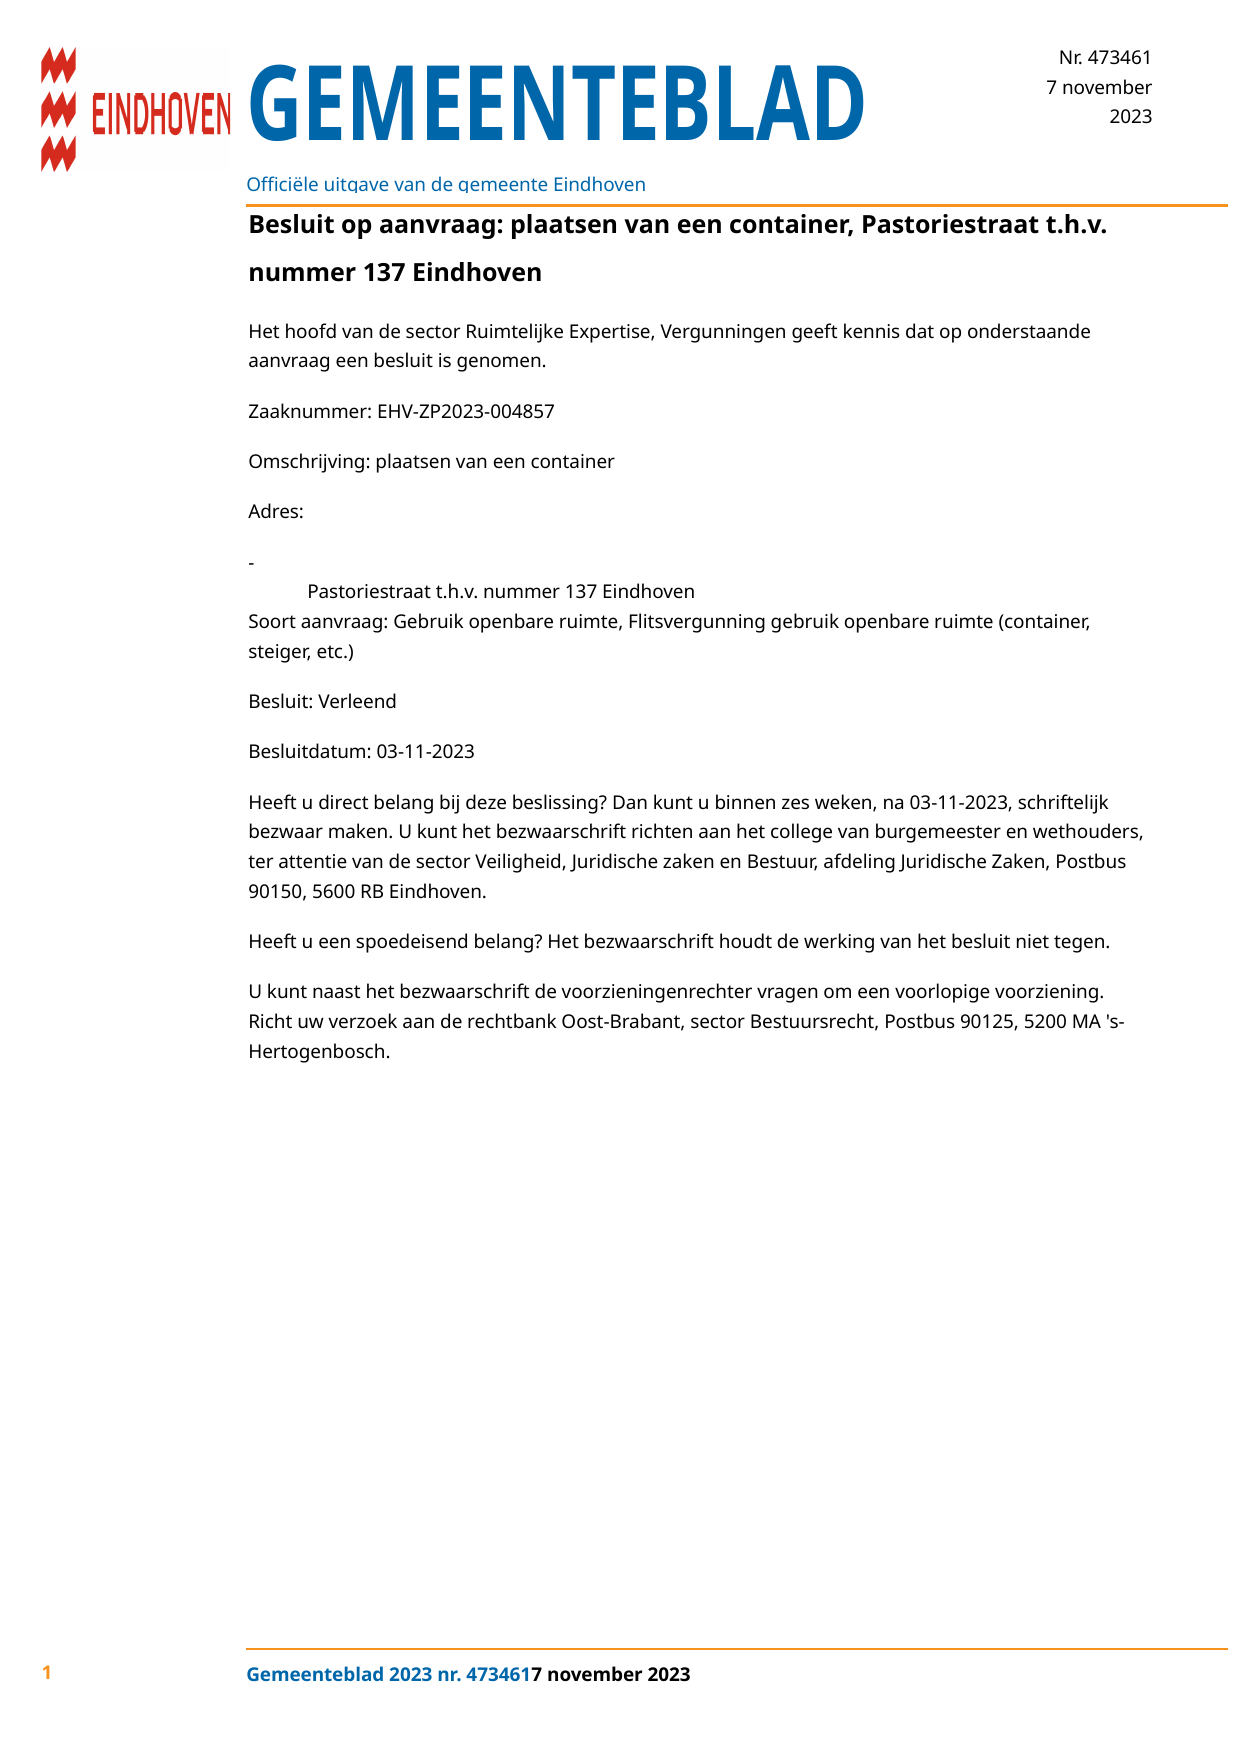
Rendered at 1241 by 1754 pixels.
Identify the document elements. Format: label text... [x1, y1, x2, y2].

text Besluit op aanvraag: plaatsen van een container, Pastoriestraat t.h.v. nummer 137 Eindhoven [248, 207, 1152, 288]
text Besluitdatum: 03-11-2023 [248, 739, 1152, 764]
text Besluit: Verleend [248, 688, 1152, 714]
text Adres: [248, 499, 1152, 524]
text Heeft u een spoedeisend belang? Het bezwaarschrift houdt de werking van het besluit niet tegen. [248, 928, 1152, 954]
list Pastoriestraat t.h.v. nummer 137 Eindhoven [248, 579, 1152, 604]
text Omschrijving: plaatsen van een container [248, 448, 1152, 474]
picture [41, 47, 231, 172]
text Heeft u direct belang bij deze beslissing? Dan kunt u binnen zes weken, na 03-11-2023, schriftelijk bezwaar maken. U kunt het bezwaarschrift richten aan het college van burgemeester en wethouders, ter attentie van de sector Veiligheid, Juridische zaken en Bestuur, afdeling Juridische Zaken, Postbus 90150, 5600 RB Eindhoven. [248, 789, 1152, 904]
text Zaaknummer: EHV-ZP2023-004857 [248, 398, 1152, 424]
text Het hoofd van de sector Ruimtelijke Expertise, Vergunningen geeft kennis dat op onderstaande aanvraag een besluit is genomen. [248, 318, 1152, 373]
text U kunt naast het bezwaarschrift de voorzieningenrechter vragen om een voorlopige voorziening. Richt uw verzoek aan de rechtbank Oost-Brabant, sector Bestuursrecht, Postbus 90125, 5200 MA 's-Hertogenbosch. [248, 979, 1152, 1064]
text Soort aanvraag: Gebruik openbare ruimte, Flitsvergunning gebruik openbare ruimte (container, steiger, etc.) [248, 608, 1152, 664]
